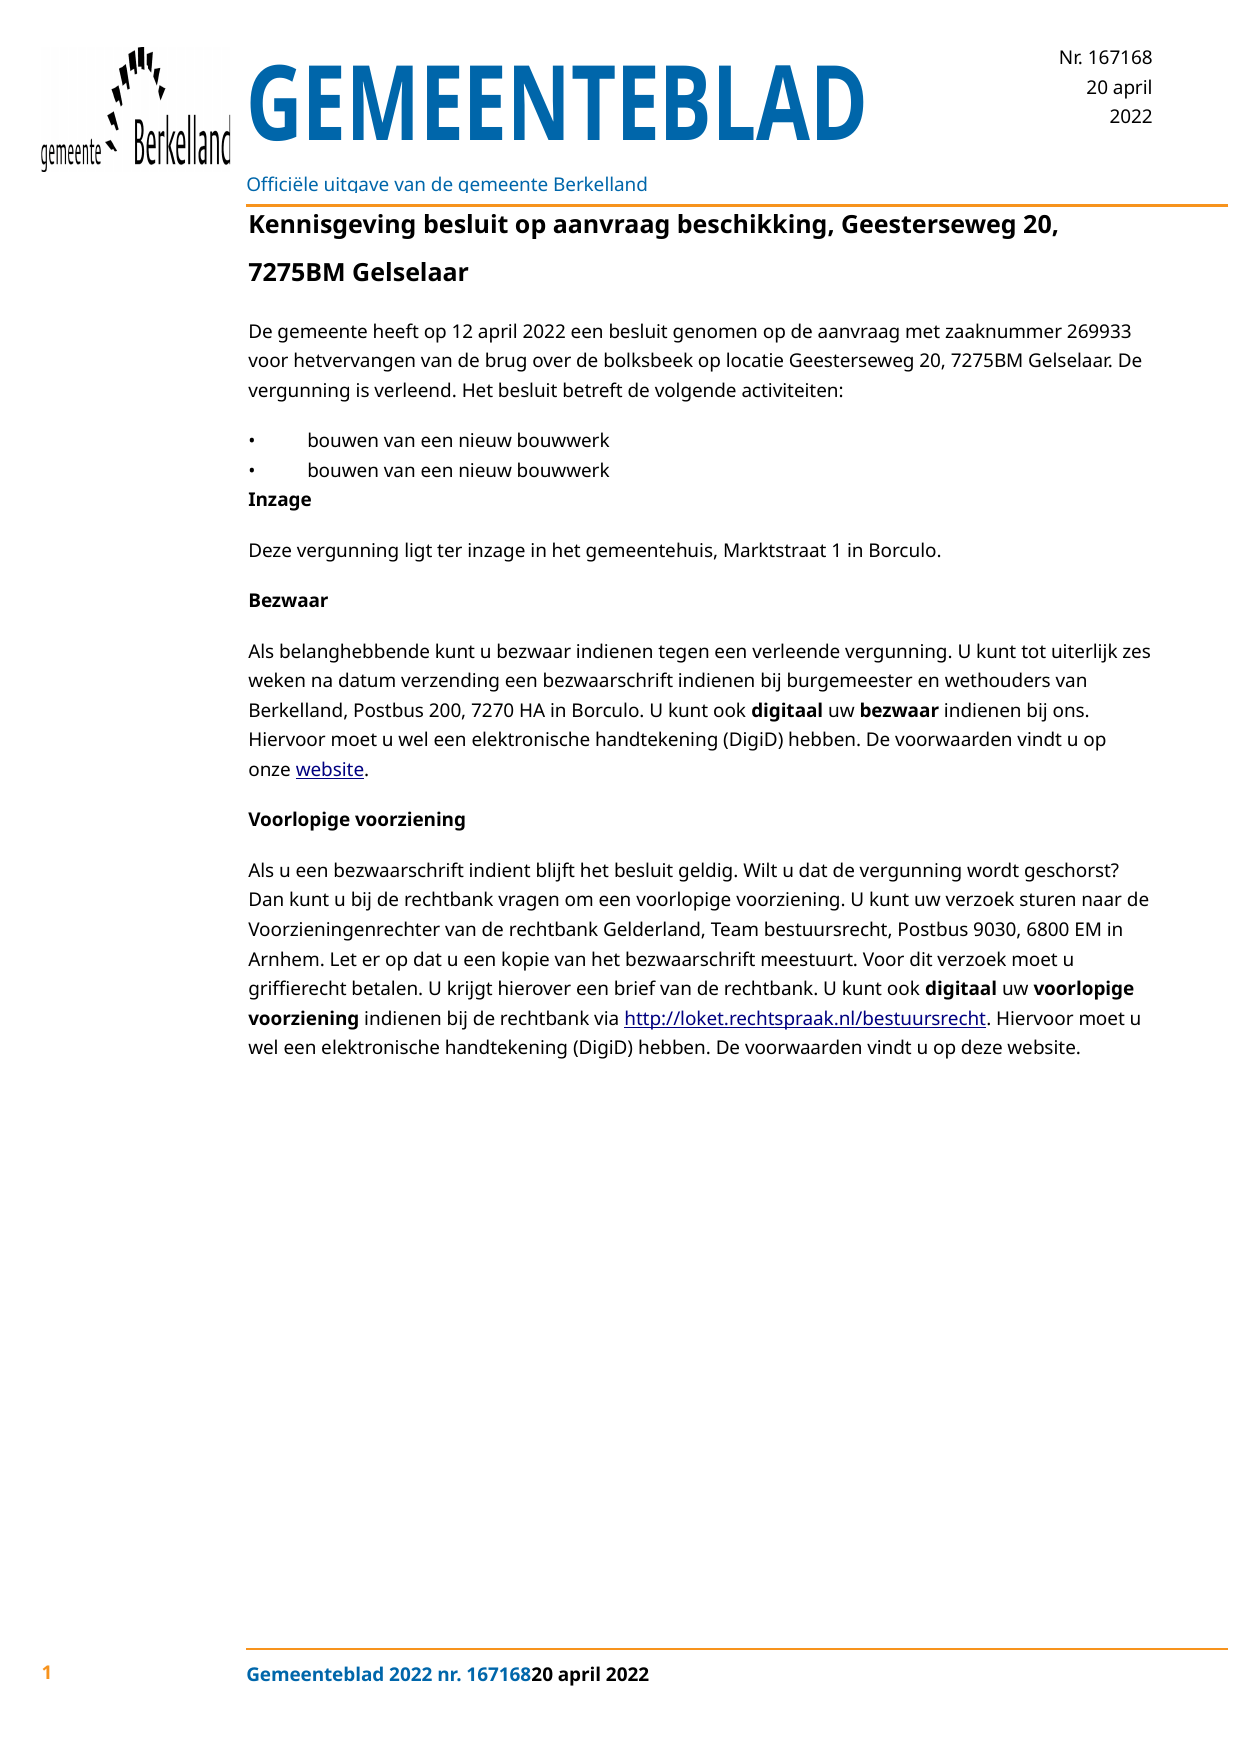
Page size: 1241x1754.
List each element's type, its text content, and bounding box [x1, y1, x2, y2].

text Bezwaar [248, 587, 1152, 613]
text Als belanghebbende kunt u bezwaar indienen tegen een verleende vergunning. U kunt tot uiterlijk zes weken na datum verzending een bezwaarschrift indienen bij burgemeester en wethouders van Berkelland, Postbus 200, 7270 HA in Borculo. U kunt ook digitaal uw bezwaar indienen bij ons. Hiervoor moet u wel een elektronische handtekening (DigiD) hebben. De voorwaarden vindt u op onze website. [248, 638, 1152, 782]
text Voorlopige voorziening [248, 807, 1152, 832]
text Kennisgeving besluit op aanvraag beschikking, Geesterseweg 20, 7275BM Gelselaar [248, 207, 1152, 288]
list bouwen van een nieuw bouwwerk [248, 457, 1152, 483]
text Als u een bezwaarschrift indient blijft het besluit geldig. Wilt u dat de vergunning wordt geschorst? Dan kunt u bij de rechtbank vragen om een voorlopige voorziening. U kunt uw verzoek sturen naar de Voorzieningenrechter van de rechtbank Gelderland, Team bestuursrecht, Postbus 9030, 6800 EM in Arnhem. Let er op dat u een kopie van het bezwaarschrift meestuurt. Voor dit verzoek moet u griffierecht betalen. U krijgt hierover een brief van de rechtbank. U kunt ook digitaal uw voorlopige voorziening indienen bij de rechtbank via http://loket.rechtspraak.nl/bestuursrecht. Hiervoor moet u wel een elektronische handtekening (DigiD) hebben. De voorwaarden vindt u op deze website. [248, 857, 1152, 1060]
picture [41, 47, 231, 172]
text Deze vergunning ligt ter inzage in het gemeentehuis, Marktstraat 1 in Borculo. [248, 537, 1152, 563]
list bouwen van een nieuw bouwwerk [248, 427, 1152, 453]
text Inzage [248, 487, 1152, 512]
text De gemeente heeft op 12 april 2022 een besluit genomen op de aanvraag met zaaknummer 269933 voor hetvervangen van de brug over de bolksbeek op locatie Geesterseweg 20, 7275BM Gelselaar. De vergunning is verleend. Het besluit betreft de volgende activiteiten: [248, 318, 1152, 403]
